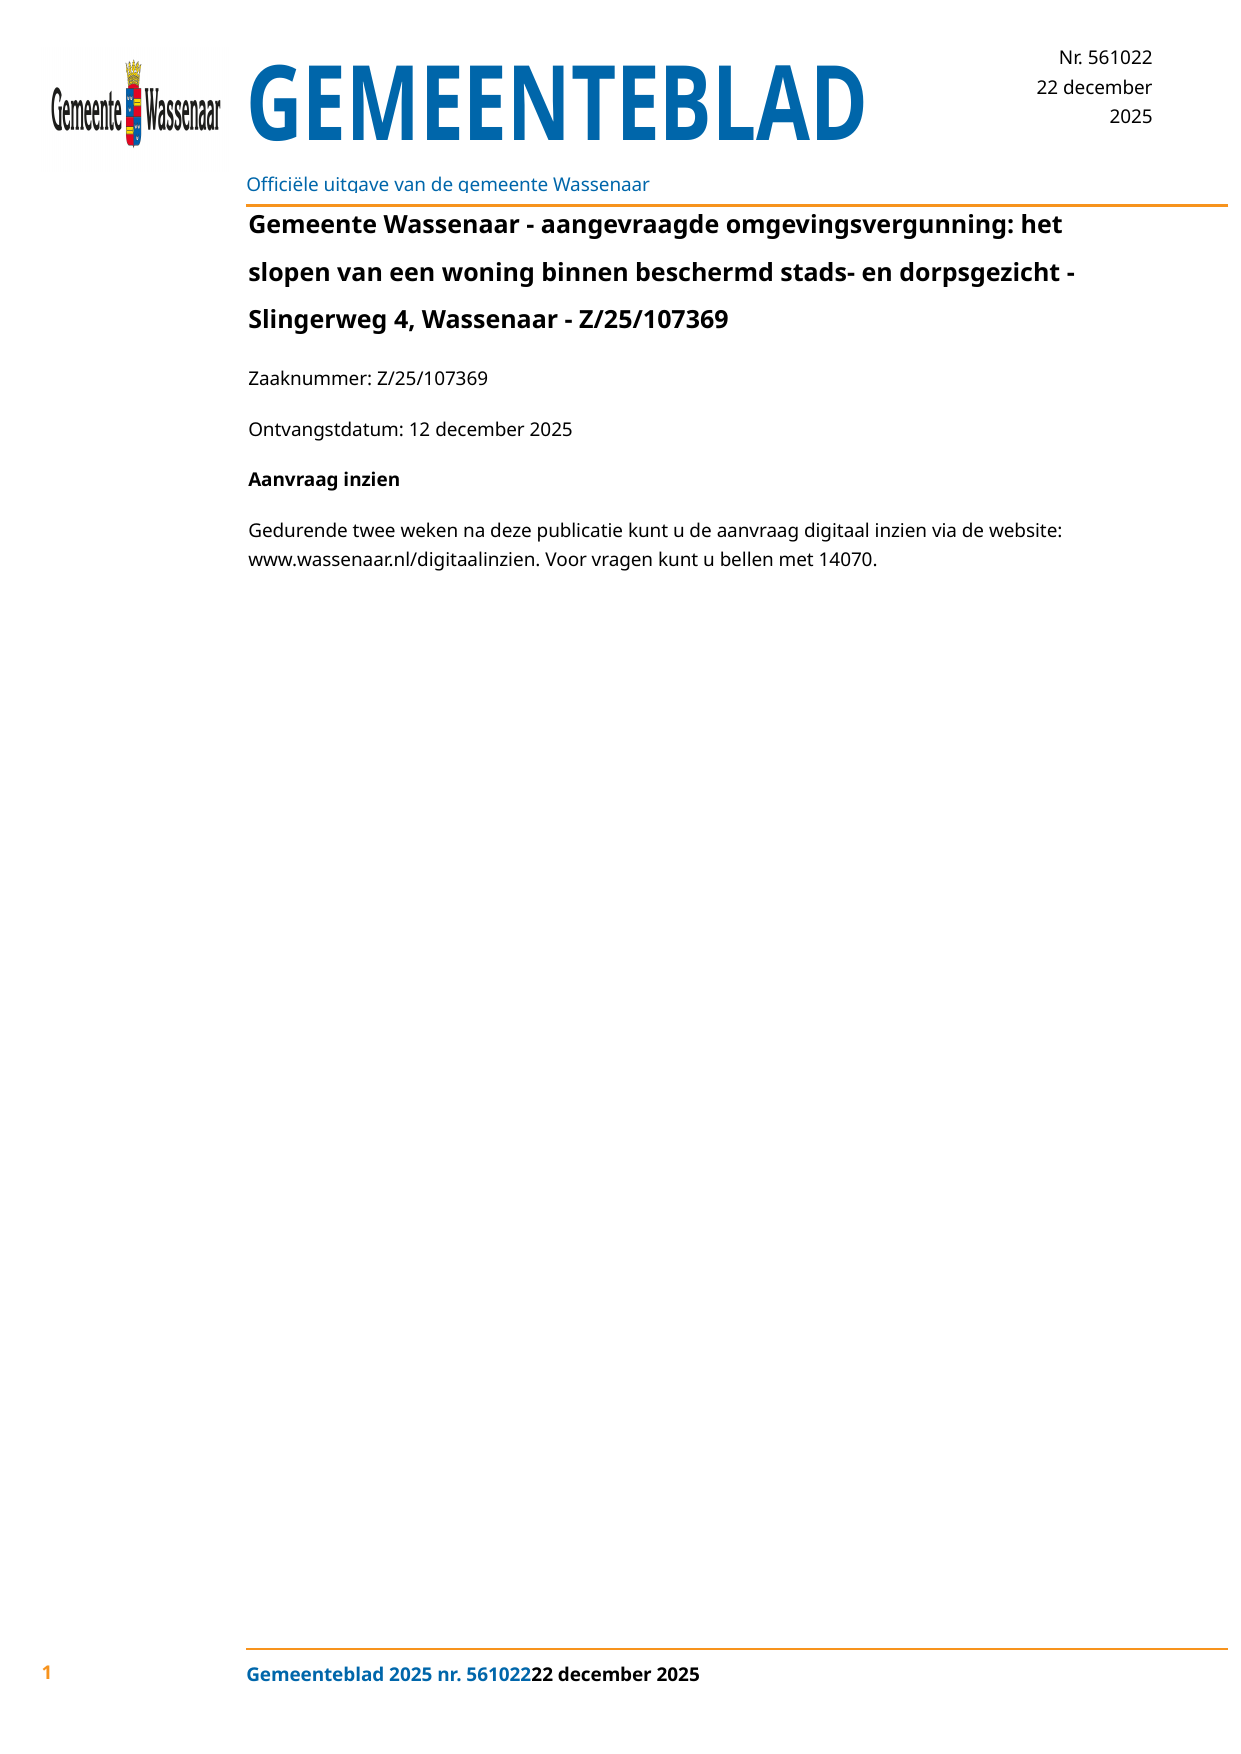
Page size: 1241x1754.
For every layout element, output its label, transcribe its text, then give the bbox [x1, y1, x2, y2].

text Ontvangstdatum: 12 december 2025 [248, 416, 1152, 442]
text Aanvraag inzien [248, 466, 1152, 492]
picture [41, 47, 231, 172]
text Gedurende twee weken na deze publicatie kunt u de aanvraag digitaal inzien via de website: www.wassenaar.nl/digitaalinzien. Voor vragen kunt u bellen met 14070. [248, 517, 1152, 572]
text Zaaknummer: Z/25/107369 [248, 366, 1152, 391]
text Gemeente Wassenaar - aangevraagde omgevingsvergunning: het slopen van een woning binnen beschermd stads- en dorpsgezicht - Slingerweg 4, Wassenaar - Z/25/107369 [248, 207, 1152, 336]
